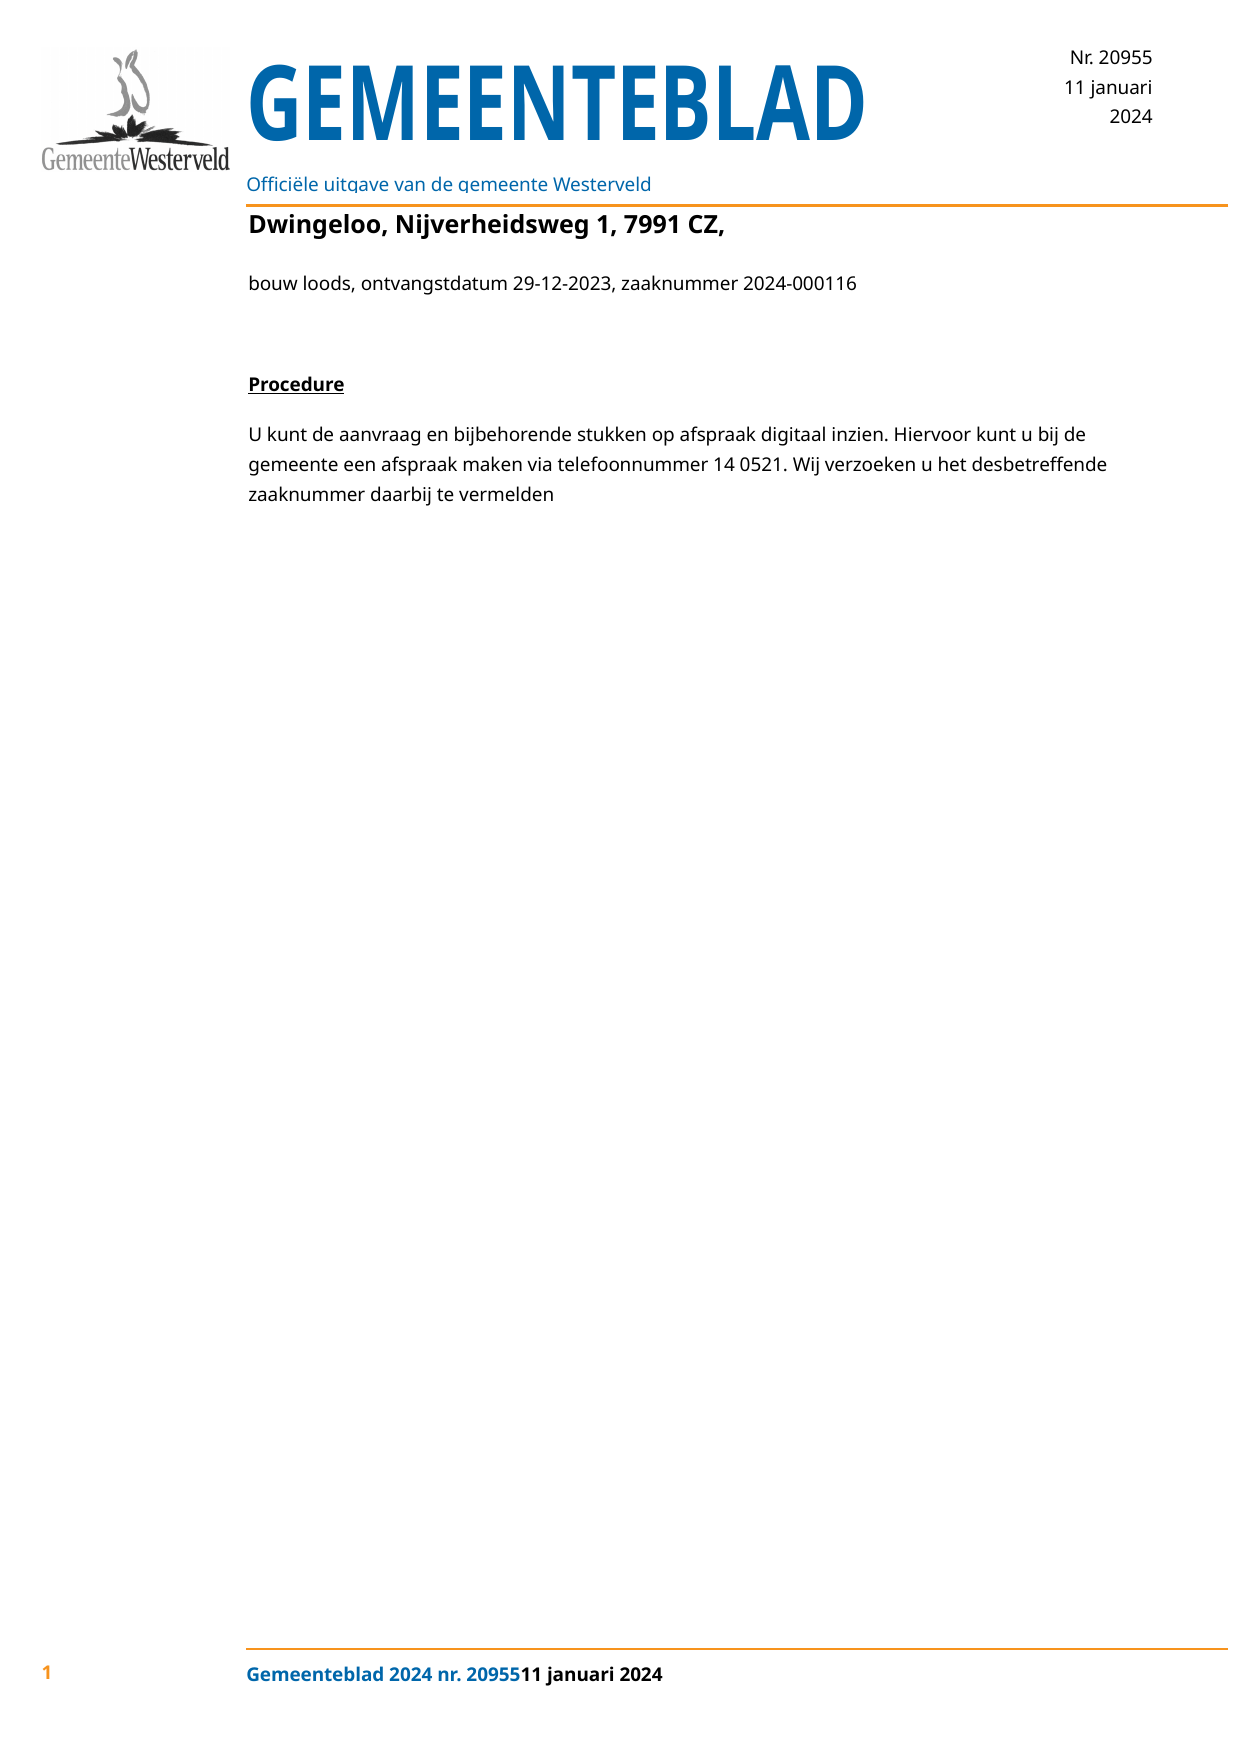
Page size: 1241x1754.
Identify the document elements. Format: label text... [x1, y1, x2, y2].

picture [41, 47, 231, 172]
text Procedure [248, 371, 1152, 397]
text Dwingeloo, Nijverheidsweg 1, 7991 CZ, [248, 207, 1152, 241]
text U kunt de aanvraag en bijbehorende stukken op afspraak digitaal inzien. Hiervoor kunt u bij de gemeente een afspraak maken via telefoonnummer 14 0521. Wij verzoeken u het desbetreffende zaaknummer daarbij te vermelden [248, 422, 1152, 506]
text bouw loods, ontvangstdatum 29-12-2023, zaaknummer 2024-000116 [248, 270, 1152, 296]
